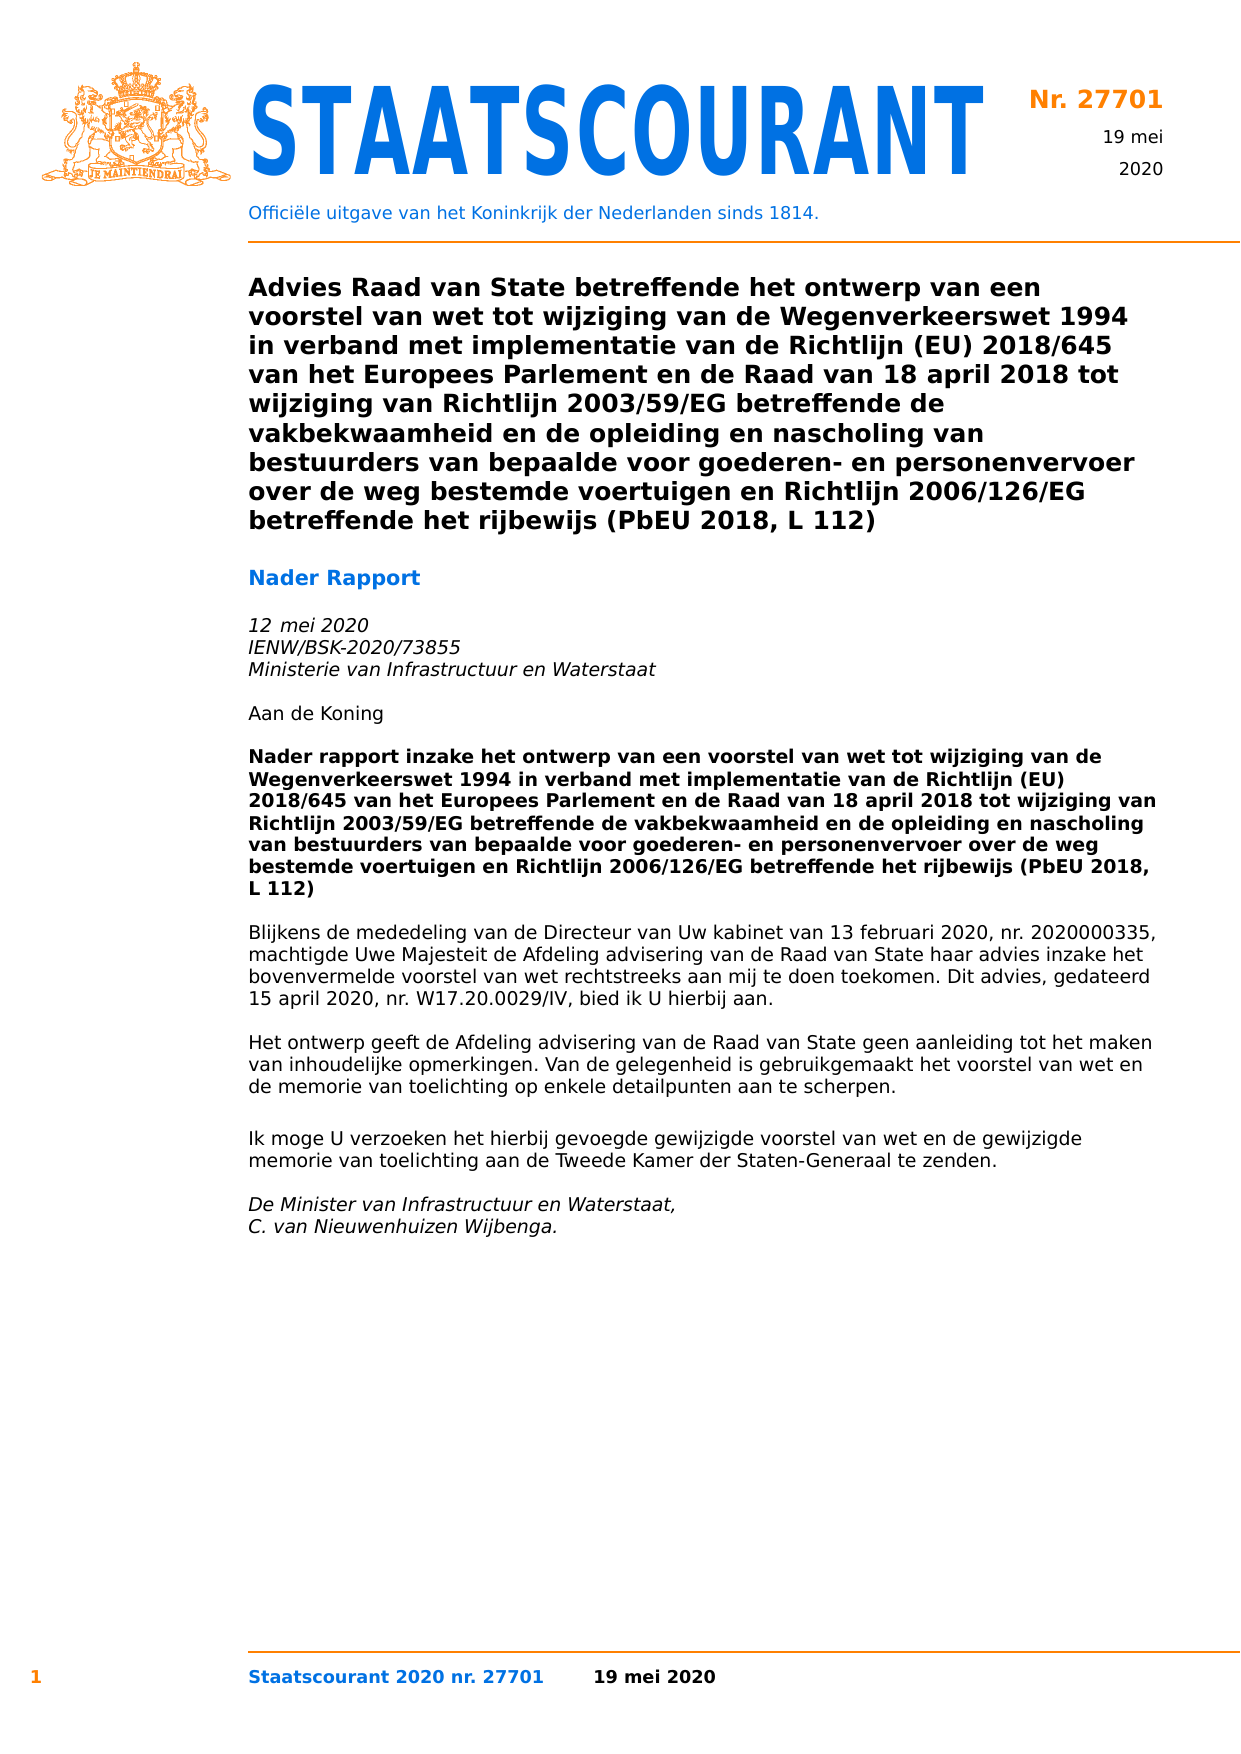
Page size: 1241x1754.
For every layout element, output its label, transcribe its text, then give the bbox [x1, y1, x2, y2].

subtitle Nader Rapport [248, 566, 1163, 590]
picture [41, 62, 231, 186]
subtitle Advies Raad van State betreffende het ontwerp van een voorstel van wet tot wijziging van de Wegenverkeerswet 1994 in verband met implementatie van de Richtlijn (EU) 2018/645 van het Europees Parlement en de Raad van 18 april 2018 tot wijziging van Richtlijn 2003/59/EG betreffende de vakbekwaamheid en de opleiding en nascholing van bestuurders van bepaalde voor goederen- en personenvervoer over de weg bestemde voertuigen en Richtlijn 2006/126/EG betreffende het rijbewijs (PbEU 2018, L 112) [248, 273, 1163, 536]
text IENW/BSK-2020/73855 [248, 637, 1163, 659]
text Nader rapport inzake het ontwerp van een voorstel van wet tot wijziging van de Wegenverkeerswet 1994 in verband met implementatie van de Richtlijn (EU) 2018/645 van het Europees Parlement en de Raad van 18 april 2018 tot wijziging van Richtlijn 2003/59/EG betreffende de vakbekwaamheid en de opleiding en nascholing van bestuurders van bepaalde voor goederen- en personenvervoer over de weg bestemde voertuigen en Richtlijn 2006/126/EG betreffende het rijbewijs (PbEU 2018, L 112) [248, 746, 1163, 900]
table_cell 2020 [998, 153, 1240, 203]
text Ministerie van Infrastructuur en Waterstaat [248, 659, 1163, 681]
text 12 mei 2020 [248, 615, 1163, 637]
text De Minister van Infrastructuur en Waterstaat, C. van Nieuwenhuizen Wijbenga. [248, 1194, 1163, 1238]
text Ik moge U verzoeken het hierbij gevoegde gewijzigde voorstel van wet en de gewijzigde memorie van toelichting aan de Tweede Kamer der Staten-Generaal te zenden. [248, 1128, 1163, 1172]
table_cell Officiële uitgave van het Koninkrijk der Nederlanden sinds 1814. [248, 203, 1240, 241]
text Het ontwerp geeft de Afdeling advisering van de Raad van State geen aanleiding tot het maken van inhoudelijke opmerkingen. Van de gelegenheid is gebruikgemaakt het voorstel van wet en de memorie van toelichting op enkele detailpunten aan te scherpen. [248, 1032, 1163, 1098]
text Aan de Koning [248, 703, 1163, 724]
table_cell 19 mei [998, 121, 1240, 153]
table_header [25, 62, 248, 241]
table_header STAATSCOURANT [248, 62, 998, 203]
table_header Nr. 27701 [998, 62, 1240, 121]
text Blijkens de mededeling van de Directeur van Uw kabinet van 13 februari 2020, nr. 2020000335, machtigde Uwe Majesteit de Afdeling advisering van de Raad van State haar advies inzake het bovenvermelde voorstel van wet rechtstreeks aan mij te doen toekomen. Dit advies, gedateerd 15 april 2020, nr. W17.20.0029/IV, bied ik U hierbij aan. [248, 922, 1163, 1010]
